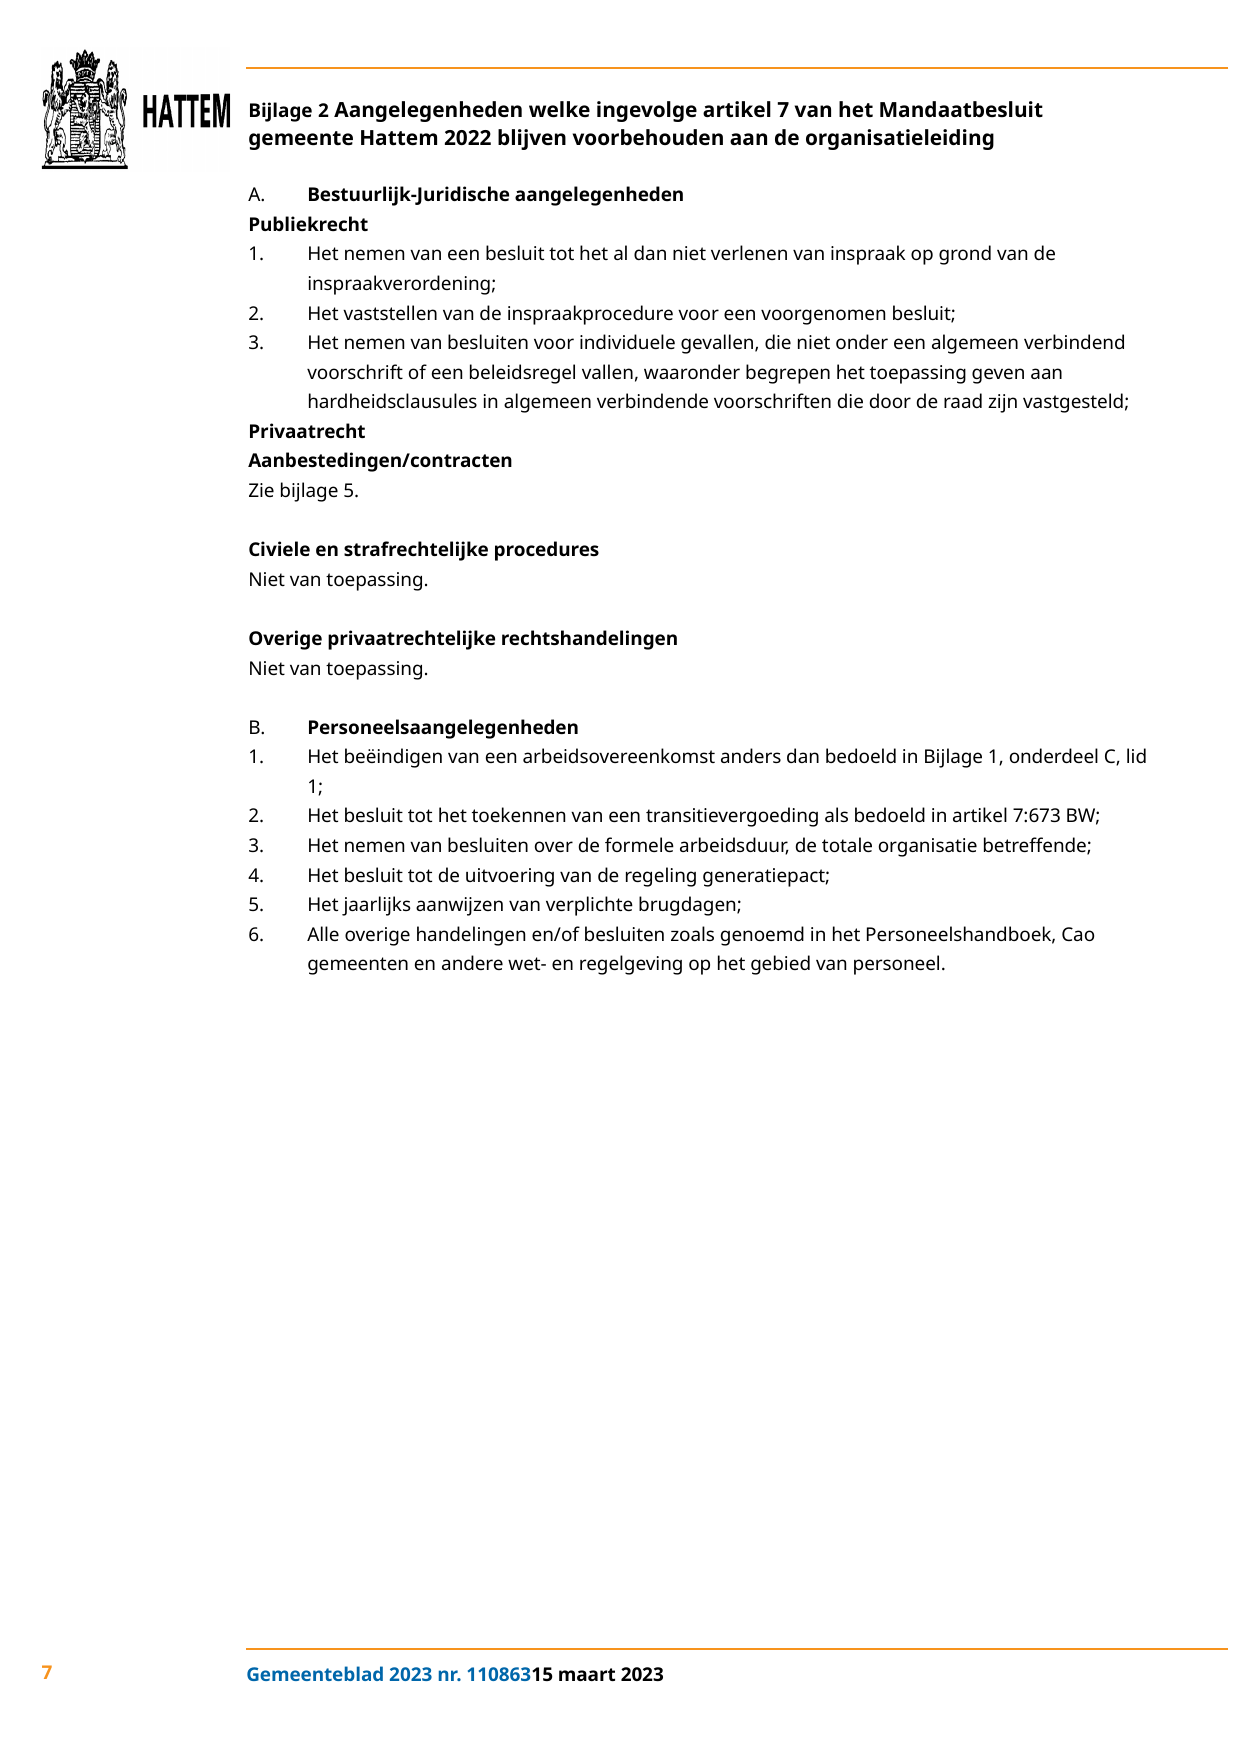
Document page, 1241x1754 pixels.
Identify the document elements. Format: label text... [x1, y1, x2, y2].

list Het vaststellen van de inspraakprocedure voor een voorgenomen besluit; [248, 300, 1152, 325]
list Personeelsaangelegenheden [248, 714, 1152, 739]
text Civiele en strafrechtelijke procedures [248, 536, 1152, 562]
text Niet van toepassing. [248, 655, 1152, 680]
list Het besluit tot de uitvoering van de regeling generatiepact; [248, 862, 1152, 887]
list Het nemen van besluiten voor individuele gevallen, die niet onder een algemeen verbindend voorschrift of een beleidsregel vallen, waaronder begrepen het toepassing geven aan hardheidsclausules in algemeen verbindende voorschriften die door de raad zijn vastgesteld; [248, 329, 1152, 414]
text Publiekrecht [248, 211, 1152, 237]
list Het jaarlijks aanwijzen van verplichte brugdagen; [248, 891, 1152, 917]
text Zie bijlage 5. [248, 477, 1152, 503]
list Het nemen van besluiten over de formele arbeidsduur, de totale organisatie betreffende; [248, 832, 1152, 858]
list Het nemen van een besluit tot het al dan niet verlenen van inspraak op grond van de inspraakverordening; [248, 241, 1152, 296]
list Alle overige handelingen en/of besluiten zoals genoemd in het Personeelshandboek, Cao gemeenten en andere wet- en regelgeving op het gebied van personeel. [248, 921, 1152, 976]
list Bestuurlijk-Juridische aangelegenheden [248, 181, 1152, 207]
list Het besluit tot het toekennen van een transitievergoeding als bedoeld in artikel 7:673 BW; [248, 803, 1152, 828]
text Niet van toepassing. [248, 566, 1152, 592]
text Aanbestedingen/contracten [248, 448, 1152, 473]
list Het beëindigen van een arbeidsovereenkomst anders dan bedoeld in Bijlage 1, onderdeel C, lid 1; [248, 743, 1152, 799]
picture [41, 47, 231, 172]
text Bijlage 2 Aangelegenheden welke ingevolge artikel 7 van het Mandaatbesluit gemeente Hattem 2022 blijven voorbehouden aan de organisatieleiding [248, 95, 1152, 152]
text Privaatrecht [248, 418, 1152, 444]
text Overige privaatrechtelijke rechtshandelingen [248, 625, 1152, 651]
